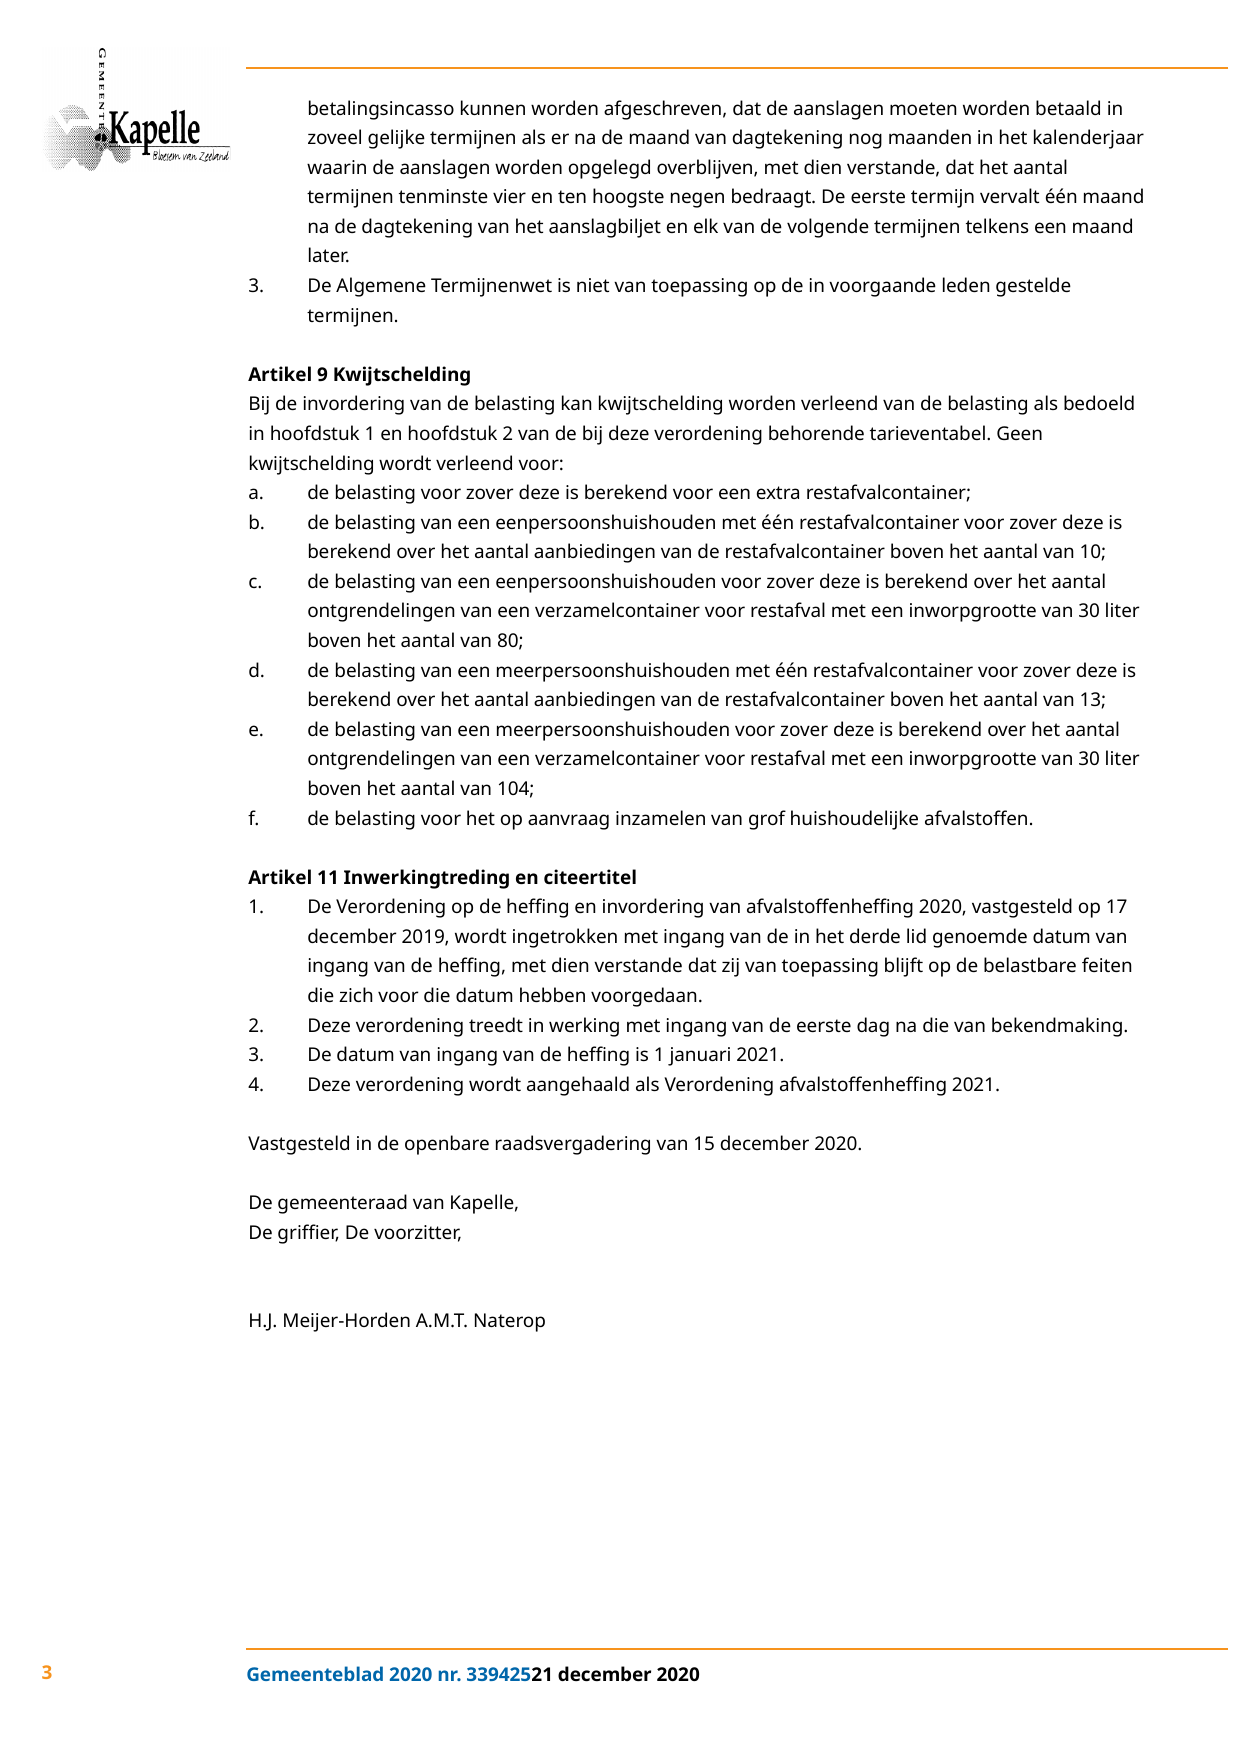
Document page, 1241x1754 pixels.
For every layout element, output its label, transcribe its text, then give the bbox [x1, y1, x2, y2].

text H.J. Meijer-Horden A.M.T. Naterop [248, 1308, 1152, 1333]
text ‎ [248, 1396, 1152, 1422]
text Artikel 11 Inwerkingtreding en citeertitel [248, 864, 1152, 890]
picture [41, 47, 231, 172]
list de belasting van een meerpersoonshuishouden met één restafvalcontainer voor zover deze is berekend over het aantal aanbiedingen van de restafvalcontainer boven het aantal van 13; [248, 657, 1152, 712]
list de belasting van een meerpersoonshuishouden voor zover deze is berekend over het aantal ontgrendelingen van een verzamelcontainer voor restafval met een inworpgrootte van 30 liter boven het aantal van 104; [248, 716, 1152, 801]
list Deze verordening treedt in werking met ingang van de eerste dag na die van bekendmaking. [248, 1012, 1152, 1038]
text Artikel 9 Kwijtschelding [248, 361, 1152, 387]
list de belasting voor het op aanvraag inzamelen van grof huishoudelijke afvalstoffen. [248, 805, 1152, 831]
list de belasting voor zover deze is berekend voor een extra restafvalcontainer; [248, 479, 1152, 505]
list De Verordening op de heffing en invordering van afvalstoffenheffing 2020, vastgesteld op 17 december 2019, wordt ingetrokken met ingang van de in het derde lid genoemde datum van ingang van de heffing, met dien verstande dat zij van toepassing blijft op de belastbare feiten die zich voor die datum hebben voorgedaan. [248, 893, 1152, 1008]
text Vastgesteld in de openbare raadsvergadering van 15 december 2020. [248, 1130, 1152, 1156]
list de belasting van een eenpersoonshuishouden met één restafvalcontainer voor zover deze is berekend over het aantal aanbiedingen van de restafvalcontainer boven het aantal van 10; [248, 509, 1152, 564]
text De gemeenteraad van Kapelle, [248, 1189, 1152, 1215]
list De Algemene Termijnenwet is niet van toepassing op de in voorgaande leden gestelde termijnen. [248, 272, 1152, 328]
list de belasting van een eenpersoonshuishouden voor zover deze is berekend over het aantal ontgrendelingen van een verzamelcontainer voor restafval met een inworpgrootte van 30 liter boven het aantal van 80; [248, 568, 1152, 653]
text Bij de invordering van de belasting kan kwijtschelding worden verleend van de belasting als bedoeld in hoofdstuk 1 en hoofdstuk 2 van de bij deze verordening behorende tarieventabel. Geen kwijtschelding wordt verleend voor: [248, 391, 1152, 476]
text ‎ [248, 1337, 1152, 1363]
list betalingsincasso kunnen worden afgeschreven, dat de aanslagen moeten worden betaald in zoveel gelijke termijnen als er na de maand van dagtekening nog maanden in het kalenderjaar waarin de aanslagen worden opgelegd overblijven, met dien verstande, dat het aantal termijnen tenminste vier en ten hoogste negen bedraagt. De eerste termijn vervalt één maand na de dagtekening van het aanslagbiljet en elk van de volgende termijnen telkens een maand later. [248, 95, 1152, 268]
list De datum van ingang van de heffing is 1 januari 2021. [248, 1041, 1152, 1067]
list Deze verordening wordt aangehaald als Verordening afvalstoffenheffing 2021. [248, 1071, 1152, 1097]
text De griffier, De voorzitter, [248, 1219, 1152, 1245]
